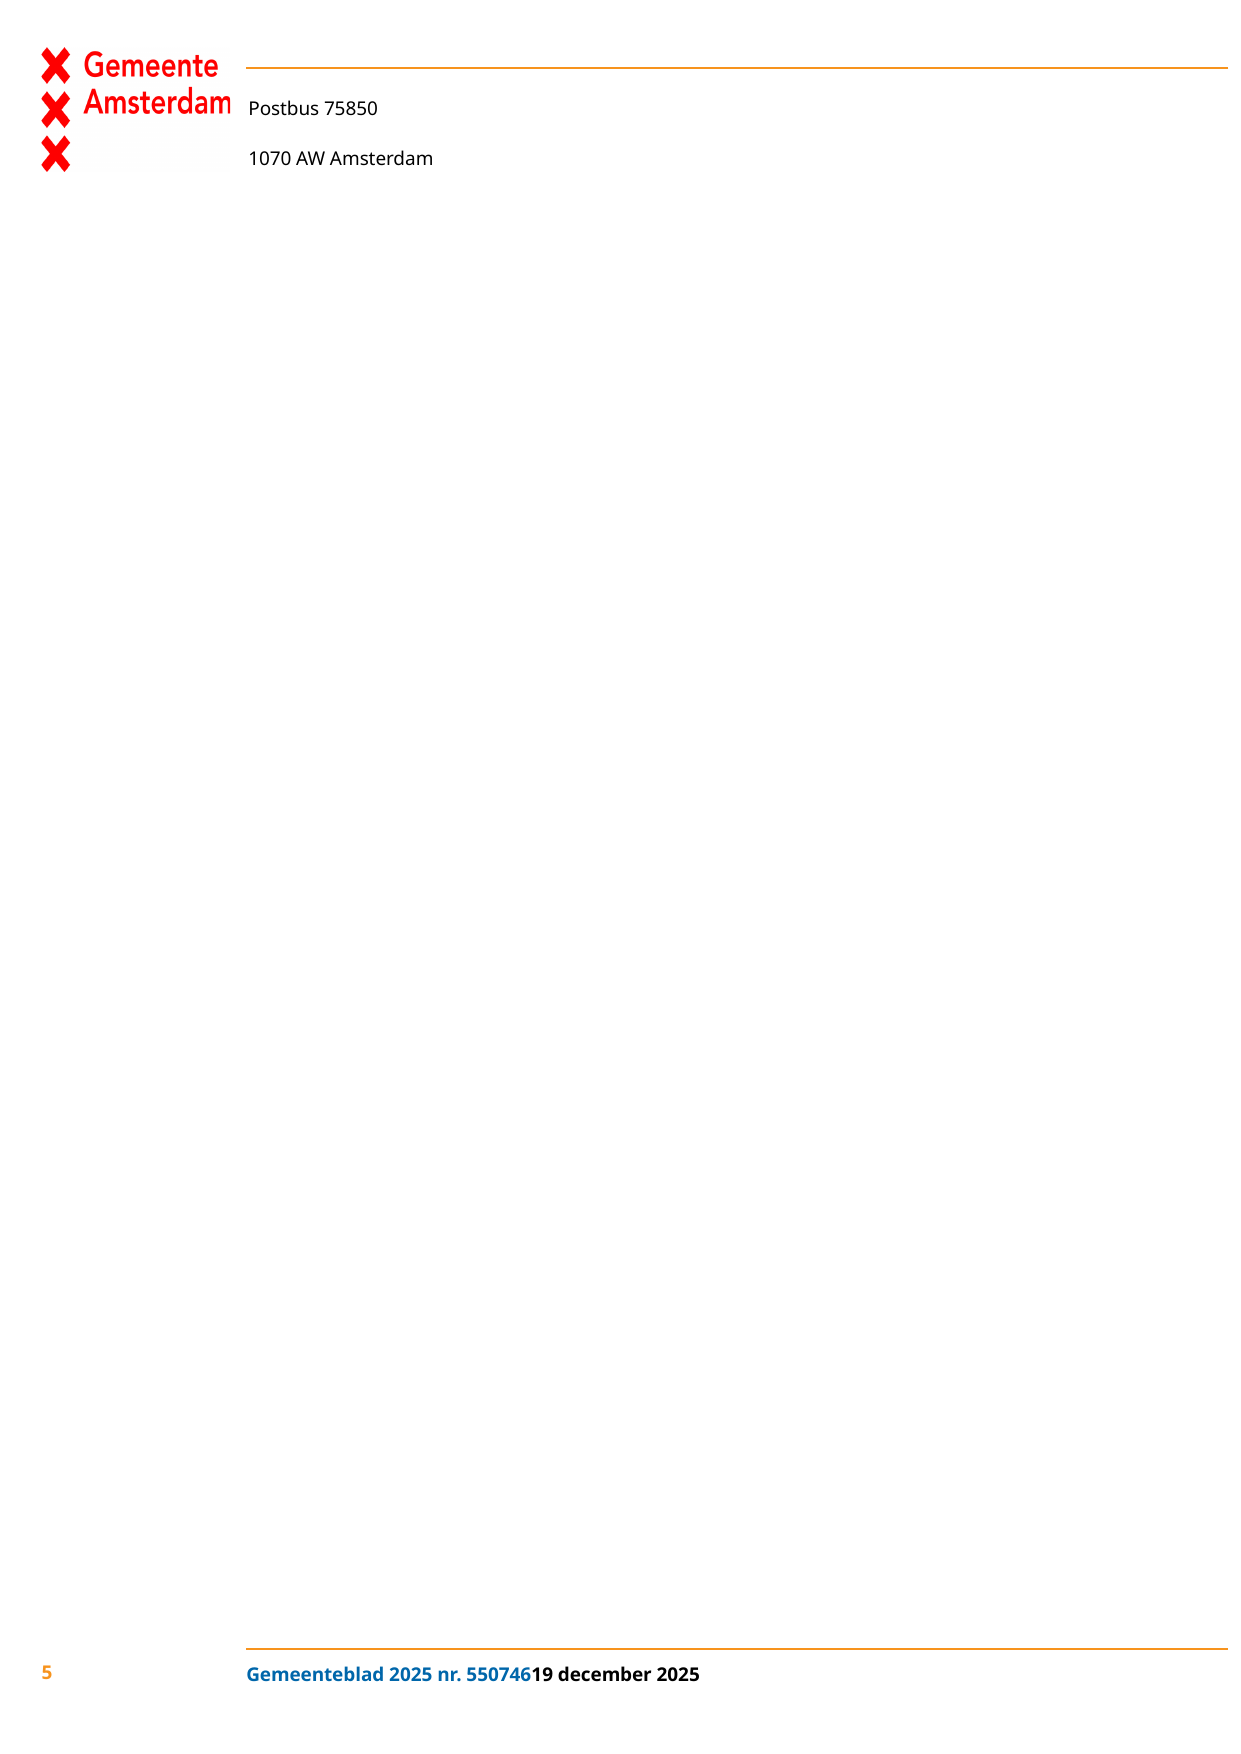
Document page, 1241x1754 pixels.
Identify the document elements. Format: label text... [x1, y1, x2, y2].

text 1070 AW Amsterdam [248, 145, 1152, 171]
picture [41, 47, 231, 172]
text Postbus 75850 [248, 95, 1152, 121]
